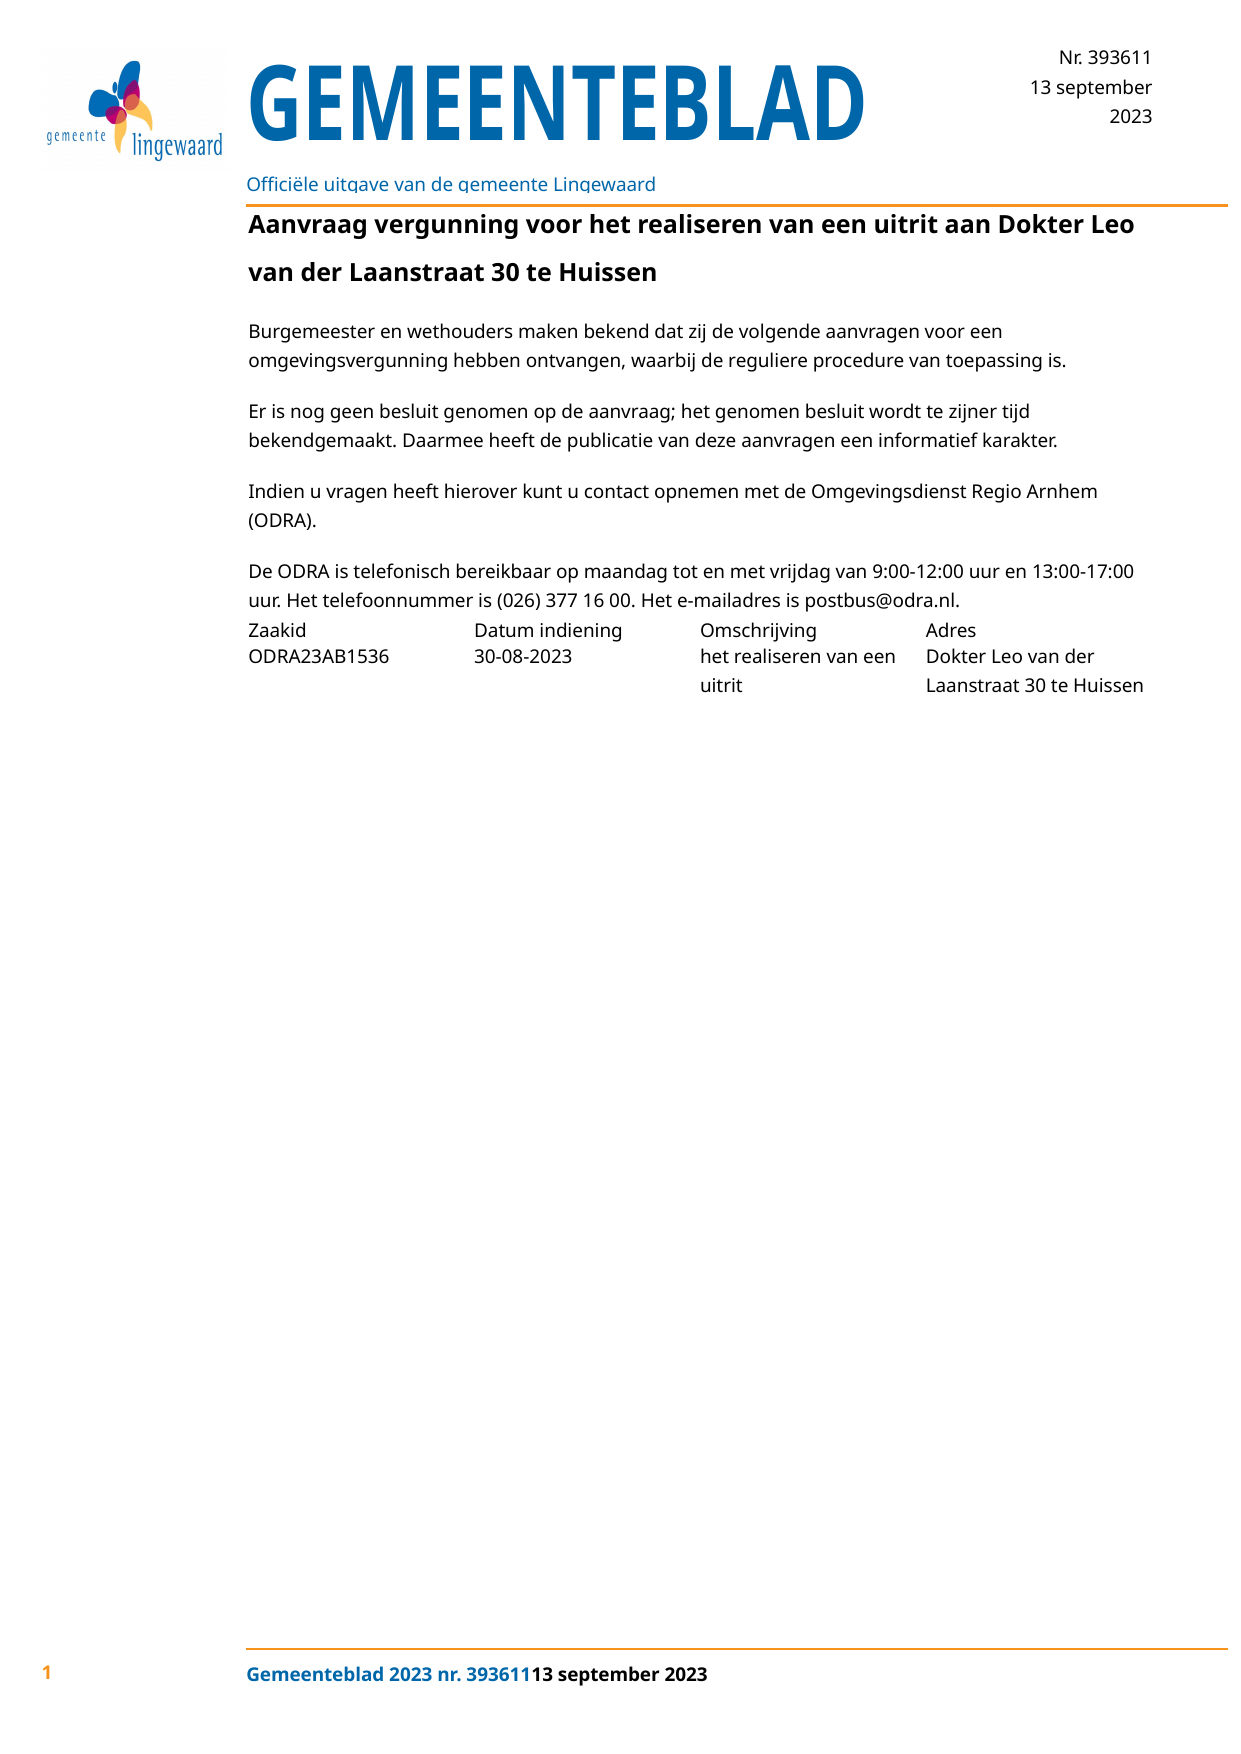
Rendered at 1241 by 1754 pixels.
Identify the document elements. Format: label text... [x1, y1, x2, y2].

table_cell ODRA23AB1536 [248, 643, 474, 698]
text Burgemeester en wethouders maken bekend dat zij de volgende aanvragen voor een omgevingsvergunning hebben ontvangen, waarbij de reguliere procedure van toepassing is. [248, 318, 1152, 373]
text De ODRA is telefonisch bereikbaar op maandag tot en met vrijdag van 9:00-12:00 uur en 13:00-17:00 uur. Het telefoonnummer is (026) 377 16 00. Het e-mailadres is postbus@odra.nl. [248, 558, 1152, 613]
table_header Omschrijving [700, 617, 926, 643]
text Aanvraag vergunning voor het realiseren van een uitrit aan Dokter Leo van der Laanstraat 30 te Huissen [248, 207, 1152, 288]
text Er is nog geen besluit genomen op de aanvraag; het genomen besluit wordt te zijner tijd bekendgemaakt. Daarmee heeft de publicatie van deze aanvragen een informatief karakter. [248, 398, 1152, 453]
table_header Zaakid [248, 617, 474, 643]
table_header Datum indiening [474, 617, 700, 643]
table_header Adres [926, 617, 1152, 643]
text Indien u vragen heeft hierover kunt u contact opnemen met de Omgevingsdienst Regio Arnhem (ODRA). [248, 478, 1152, 533]
table_cell het realiseren van een uitrit [700, 643, 926, 698]
table_cell Dokter Leo van der Laanstraat 30 te Huissen [926, 643, 1152, 698]
picture [41, 47, 231, 172]
table_cell 30-08-2023 [474, 643, 700, 698]
